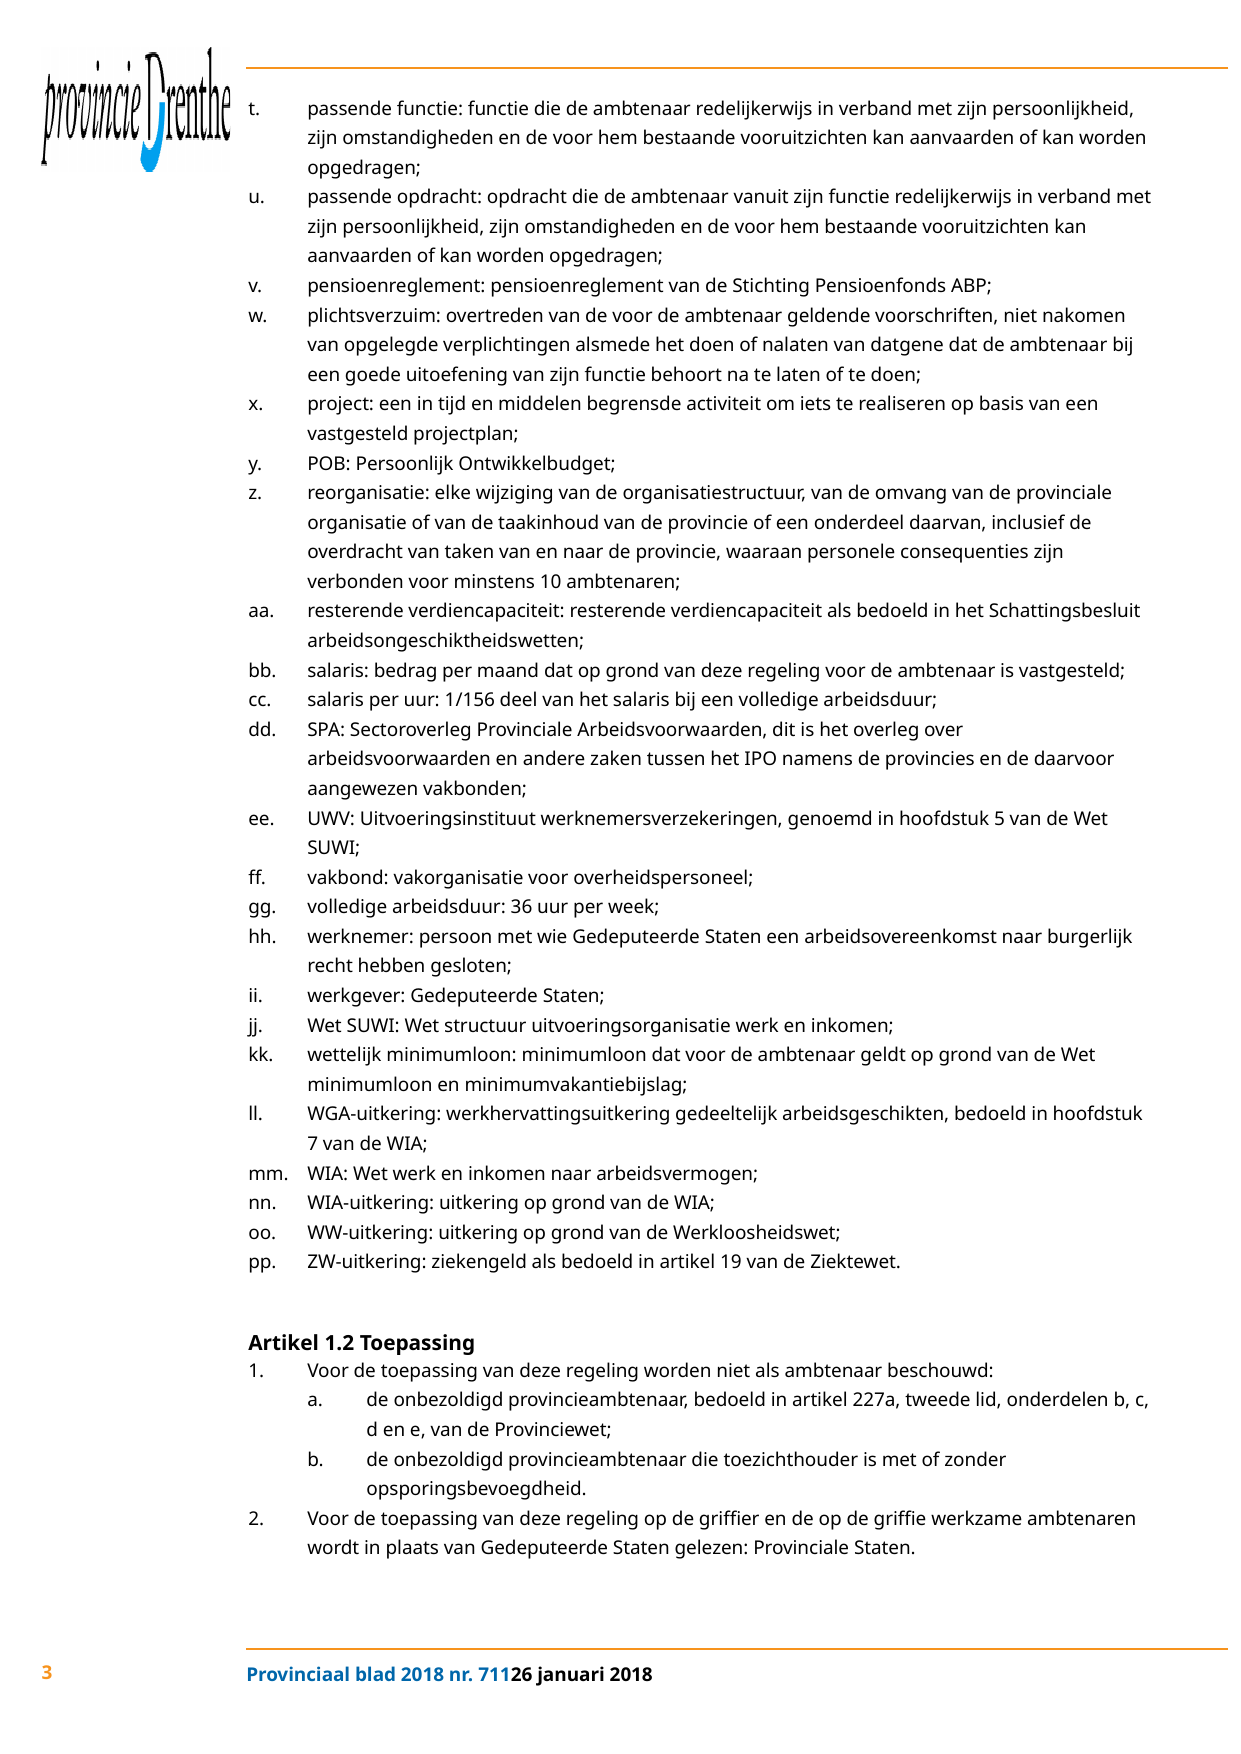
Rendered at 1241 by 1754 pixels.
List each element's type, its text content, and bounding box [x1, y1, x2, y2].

list WW-uitkering: uitkering op grond van de Werkloosheidswet; [248, 1219, 1152, 1245]
list WGA-uitkering: werkhervattingsuitkering gedeeltelijk arbeidsgeschikten, bedoeld in hoofdstuk 7 van de WIA; [248, 1101, 1152, 1156]
list passende opdracht: opdracht die de ambtenaar vanuit zijn functie redelijkerwijs in verband met zijn persoonlijkheid, zijn omstandigheden en de voor hem bestaande vooruitzichten kan aanvaarden of kan worden opgedragen; [248, 183, 1152, 268]
list passende functie: functie die de ambtenaar redelijkerwijs in verband met zijn persoonlijkheid, zijn omstandigheden en de voor hem bestaande vooruitzichten kan aanvaarden of kan worden opgedragen; [248, 95, 1152, 180]
text Artikel 1.2 Toepassing [248, 1328, 1152, 1357]
list UWV: Uitvoeringsinstituut werknemersverzekeringen, genoemd in hoofdstuk 5 van de Wet SUWI; [248, 805, 1152, 860]
list de onbezoldigd provincieambtenaar die toezichthouder is met of zonder opsporingsbevoegdheid. [307, 1446, 1152, 1501]
list salaris per uur: 1/156 deel van het salaris bij een volledige arbeidsduur; [248, 686, 1152, 712]
list WIA: Wet werk en inkomen naar arbeidsvermogen; [248, 1160, 1152, 1186]
list Wet SUWI: Wet structuur uitvoeringsorganisatie werk en inkomen; [248, 1012, 1152, 1038]
list SPA: Sectoroverleg Provinciale Arbeidsvoorwaarden, dit is het overleg over arbeidsvoorwaarden en andere zaken tussen het IPO namens de provincies en de daarvoor aangewezen vakbonden; [248, 716, 1152, 801]
list vakbond: vakorganisatie voor overheidspersoneel; [248, 864, 1152, 890]
list Voor de toepassing van deze regeling op de griffier en de op de griffie werkzame ambtenaren wordt in plaats van Gedeputeerde Staten gelezen: Provinciale Staten. [248, 1505, 1152, 1560]
list ZW-uitkering: ziekengeld als bedoeld in artikel 19 van de Ziektewet. [248, 1248, 1152, 1274]
list plichtsverzuim: overtreden van de voor de ambtenaar geldende voorschriften, niet nakomen van opgelegde verplichtingen alsmede het doen of nalaten van datgene dat de ambtenaar bij een goede uitoefening van zijn functie behoort na te laten of te doen; [248, 302, 1152, 387]
list WIA-uitkering: uitkering op grond van de WIA; [248, 1189, 1152, 1215]
list project: een in tijd en middelen begrensde activiteit om iets te realiseren op basis van een vastgesteld projectplan; [248, 391, 1152, 446]
list werknemer: persoon met wie Gedeputeerde Staten een arbeidsovereenkomst naar burgerlijk recht hebben gesloten; [248, 923, 1152, 978]
list reorganisatie: elke wijziging van de organisatiestructuur, van de omvang van de provinciale organisatie of van de taakinhoud van de provincie of een onderdeel daarvan, inclusief de overdracht van taken van en naar de provincie, waaraan personele consequenties zijn verbonden voor minstens 10 ambtenaren; [248, 479, 1152, 594]
list werkgever: Gedeputeerde Staten; [248, 982, 1152, 1008]
list de onbezoldigd provincieambtenaar, bedoeld in artikel 227a, tweede lid, onderdelen b, c, d en e, van de Provinciewet; [307, 1387, 1152, 1442]
list wettelijk minimumloon: minimumloon dat voor de ambtenaar geldt op grond van de Wet minimumloon en minimumvakantiebijslag; [248, 1041, 1152, 1097]
list pensioenreglement: pensioenreglement van de Stichting Pensioenfonds ABP; [248, 272, 1152, 298]
list resterende verdiencapaciteit: resterende verdiencapaciteit als bedoeld in het Schattingsbesluit arbeidsongeschiktheidswetten; [248, 598, 1152, 653]
list Voor de toepassing van deze regeling worden niet als ambtenaar beschouwd: [248, 1357, 1152, 1383]
list POB: Persoonlijk Ontwikkelbudget; [248, 450, 1152, 476]
picture [41, 47, 231, 172]
list volledige arbeidsduur: 36 uur per week; [248, 893, 1152, 919]
list salaris: bedrag per maand dat op grond van deze regeling voor de ambtenaar is vastgesteld; [248, 657, 1152, 683]
